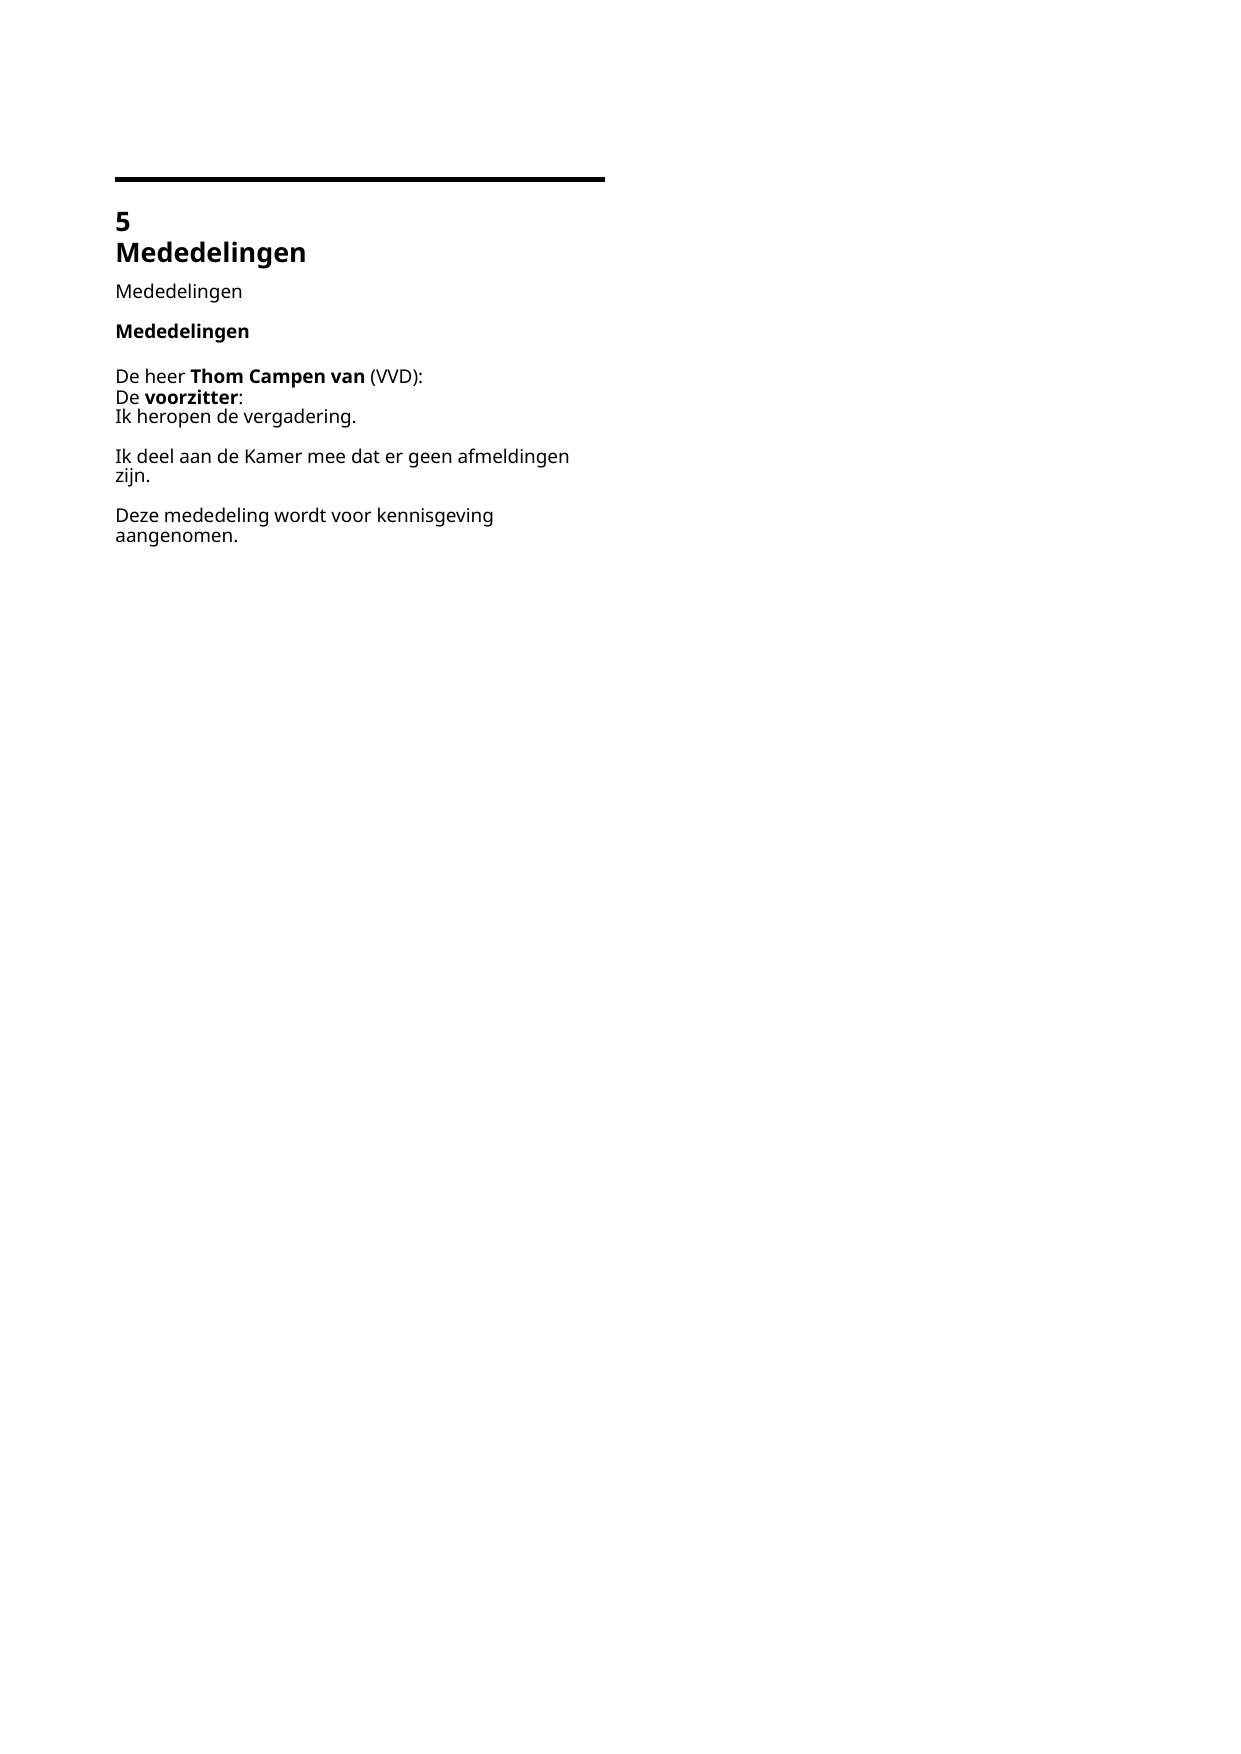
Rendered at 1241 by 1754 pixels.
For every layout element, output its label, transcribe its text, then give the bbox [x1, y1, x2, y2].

text Ik deel aan de Kamer mee dat er geen afmeldingen zijn. [115, 448, 605, 487]
text Ik heropen de vergadering. [115, 408, 605, 427]
text De heer Thom Campen van (VVD): [115, 363, 605, 389]
text Mededelingen [115, 283, 605, 302]
text De voorzitter: [115, 389, 605, 408]
text 5 [115, 203, 605, 239]
text Mededelingen [115, 323, 605, 342]
text Mededelingen [115, 239, 605, 283]
text Deze mededeling wordt voor kennisgeving aangenomen. [115, 507, 605, 546]
